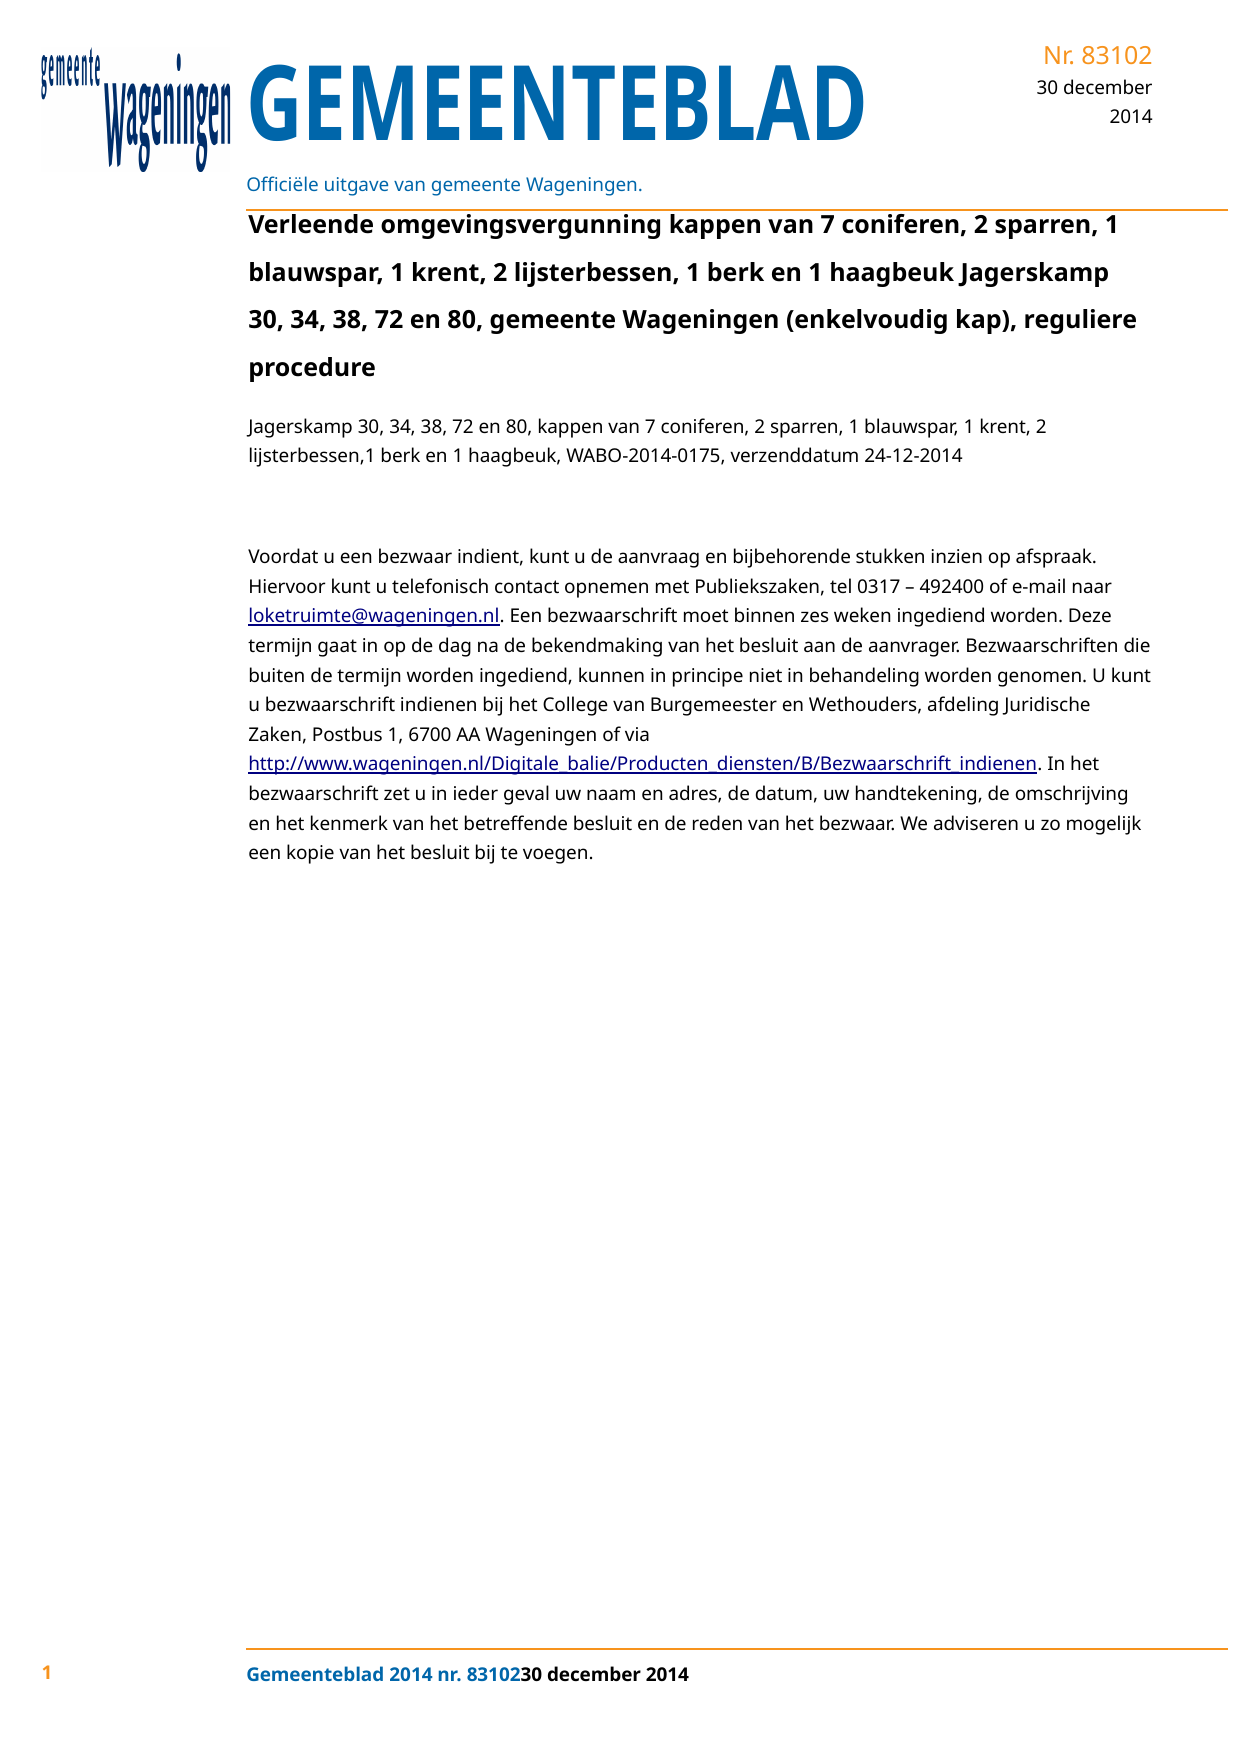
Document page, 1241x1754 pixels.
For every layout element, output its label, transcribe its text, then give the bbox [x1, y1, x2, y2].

picture [41, 47, 231, 172]
text Voordat u een bezwaar indient, kunt u de aanvraag en bijbehorende stukken inzien op afspraak. Hiervoor kunt u telefonisch contact opnemen met Publiekszaken, tel 0317 – 492400 of e-mail naar loketruimte@wageningen.nl. Een bezwaarschrift moet binnen zes weken ingediend worden. Deze termijn gaat in op de dag na de bekendmaking van het besluit aan de aanvrager. Bezwaarschriften die buiten de termijn worden ingediend, kunnen in principe niet in behandeling worden genomen. U kunt u bezwaarschrift indienen bij het College van Burgemeester en Wethouders, afdeling Juridische Zaken, Postbus 1, 6700 AA Wageningen of via http://www.wageningen.nl/Digitale_balie/Producten_diensten/B/Bezwaarschrift_indienen. In het bezwaarschrift zet u in ieder geval uw naam en adres, de datum, uw handtekening, de omschrijving en het kenmerk van het betreffende besluit en de reden van het bezwaar. We adviseren u zo mogelijk een kopie van het besluit bij te voegen. [248, 543, 1152, 865]
text Verleende omgevingsvergunning kappen van 7 coniferen, 2 sparren, 1 blauwspar, 1 krent, 2 lijsterbessen, 1 berk en 1 haagbeuk Jagerskamp 30, 34, 38, 72 en 80, gemeente Wageningen (enkelvoudig kap), reguliere procedure [248, 211, 1152, 384]
text Jagerskamp 30, 34, 38, 72 en 80, kappen van 7 coniferen, 2 sparren, 1 blauwspar, 1 krent, 2 lijsterbessen,1 berk en 1 haagbeuk, WABO-2014-0175, verzenddatum 24-12-2014 [248, 413, 1152, 468]
